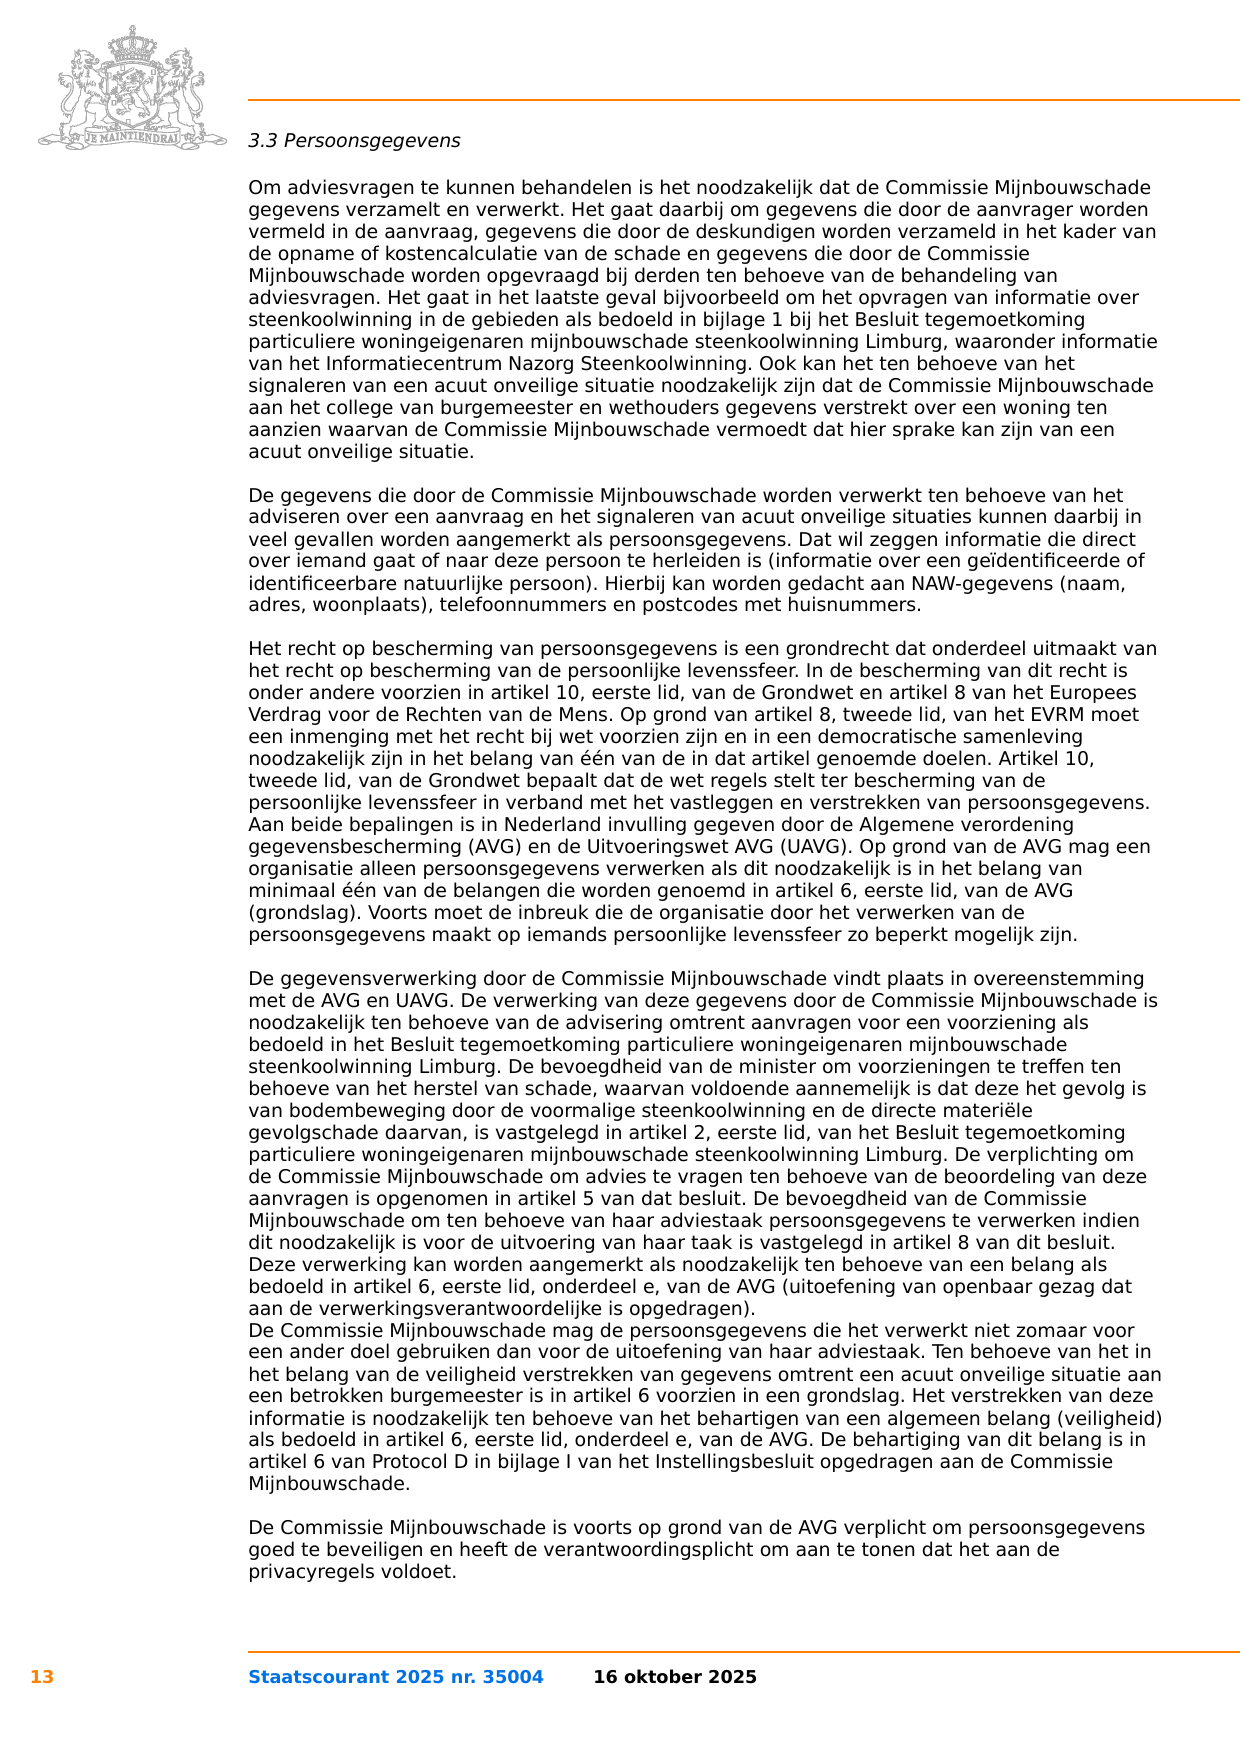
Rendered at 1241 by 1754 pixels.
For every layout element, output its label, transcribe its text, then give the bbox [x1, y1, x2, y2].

text Het recht op bescherming van persoonsgegevens is een grondrecht dat onderdeel uitmaakt van het recht op bescherming van de persoonlijke levenssfeer. In de bescherming van dit recht is onder andere voorzien in artikel 10, eerste lid, van de Grondwet en artikel 8 van het Europees Verdrag voor de Rechten van de Mens. Op grond van artikel 8, tweede lid, van het EVRM moet een inmenging met het recht bij wet voorzien zijn en in een democratische samenleving noodzakelijk zijn in het belang van één van de in dat artikel genoemde doelen. Artikel 10, tweede lid, van de Grondwet bepaalt dat de wet regels stelt ter bescherming van de persoonlijke levenssfeer in verband met het vastleggen en verstrekken van persoonsgegevens. Aan beide bepalingen is in Nederland invulling gegeven door de Algemene verordening gegevensbescherming (AVG) en de Uitvoeringswet AVG (UAVG). Op grond van de AVG mag een organisatie alleen persoonsgegevens verwerken als dit noodzakelijk is in het belang van minimaal één van de belangen die worden genoemd in artikel 6, eerste lid, van de AVG (grondslag). Voorts moet de inbreuk die de organisatie door het verwerken van de persoonsgegevens maakt op iemands persoonlijke levenssfeer zo beperkt mogelijk zijn. [248, 638, 1163, 946]
text De gegevens die door de Commissie Mijnbouwschade worden verwerkt ten behoeve van het adviseren over een aanvraag en het signaleren van acuut onveilige situaties kunnen daarbij in veel gevallen worden aangemerkt als persoonsgegevens. Dat wil zeggen informatie die direct over iemand gaat of naar deze persoon te herleiden is (informatie over een geïdentificeerde of identificeerbare natuurlijke persoon). Hierbij kan worden gedacht aan NAW-gegevens (naam, adres, woonplaats), telefoonnummers en postcodes met huisnummers. [248, 484, 1163, 616]
text De Commissie Mijnbouwschade mag de persoonsgegevens die het verwerkt niet zomaar voor een ander doel gebruiken dan voor de uitoefening van haar adviestaak. Ten behoeve van het in het belang van de veiligheid verstrekken van gegevens omtrent een acuut onveilige situatie aan een betrokken burgemeester is in artikel 6 voorzien in een grondslag. Het verstrekken van deze informatie is noodzakelijk ten behoeve van het behartigen van een algemeen belang (veiligheid) als bedoeld in artikel 6, eerste lid, onderdeel e, van de AVG. De behartiging van dit belang is in artikel 6 van Protocol D in bijlage I van het Instellingsbesluit opgedragen aan de Commissie Mijnbouwschade. [248, 1319, 1163, 1495]
picture [38, 25, 227, 150]
text Om adviesvragen te kunnen behandelen is het noodzakelijk dat de Commissie Mijnbouwschade gegevens verzamelt en verwerkt. Het gaat daarbij om gegevens die door de aanvrager worden vermeld in de aanvraag, gegevens die door de deskundigen worden verzameld in het kader van de opname of kostencalculatie van de schade en gegevens die door de Commissie Mijnbouwschade worden opgevraagd bij derden ten behoeve van de behandeling van adviesvragen. Het gaat in het laatste geval bijvoorbeeld om het opvragen van informatie over steenkoolwinning in de gebieden als bedoeld in bijlage 1 bij het Besluit tegemoetkoming particuliere woningeigenaren mijnbouwschade steenkoolwinning Limburg, waaronder informatie van het Informatiecentrum Nazorg Steenkoolwinning. Ook kan het ten behoeve van het signaleren van een acuut onveilige situatie noodzakelijk zijn dat de Commissie Mijnbouwschade aan het college van burgemeester en wethouders gegevens verstrekt over een woning ten aanzien waarvan de Commissie Mijnbouwschade vermoedt dat hier sprake kan zijn van een acuut onveilige situatie. [248, 177, 1163, 463]
subtitle 3.3 Persoonsgegevens [248, 130, 1163, 152]
text De Commissie Mijnbouwschade is voorts op grond van de AVG verplicht om persoonsgegevens goed te beveiligen en heeft de verantwoordingsplicht om aan te tonen dat het aan de privacyregels voldoet. [248, 1517, 1163, 1583]
text De gegevensverwerking door de Commissie Mijnbouwschade vindt plaats in overeenstemming met de AVG en UAVG. De verwerking van deze gegevens door de Commissie Mijnbouwschade is noodzakelijk ten behoeve van de advisering omtrent aanvragen voor een voorziening als bedoeld in het Besluit tegemoetkoming particuliere woningeigenaren mijnbouwschade steenkoolwinning Limburg. De bevoegdheid van de minister om voorzieningen te treffen ten behoeve van het herstel van schade, waarvan voldoende aannemelijk is dat deze het gevolg is van bodembeweging door de voormalige steenkoolwinning en de directe materiële gevolgschade daarvan, is vastgelegd in artikel 2, eerste lid, van het Besluit tegemoetkoming particuliere woningeigenaren mijnbouwschade steenkoolwinning Limburg. De verplichting om de Commissie Mijnbouwschade om advies te vragen ten behoeve van de beoordeling van deze aanvragen is opgenomen in artikel 5 van dat besluit. De bevoegdheid van de Commissie Mijnbouwschade om ten behoeve van haar adviestaak persoonsgegevens te verwerken indien dit noodzakelijk is voor de uitvoering van haar taak is vastgelegd in artikel 8 van dit besluit. Deze verwerking kan worden aangemerkt als noodzakelijk ten behoeve van een belang als bedoeld in artikel 6, eerste lid, onderdeel e, van de AVG (uitoefening van openbaar gezag dat aan de verwerkingsverantwoordelijke is opgedragen). [248, 968, 1163, 1319]
